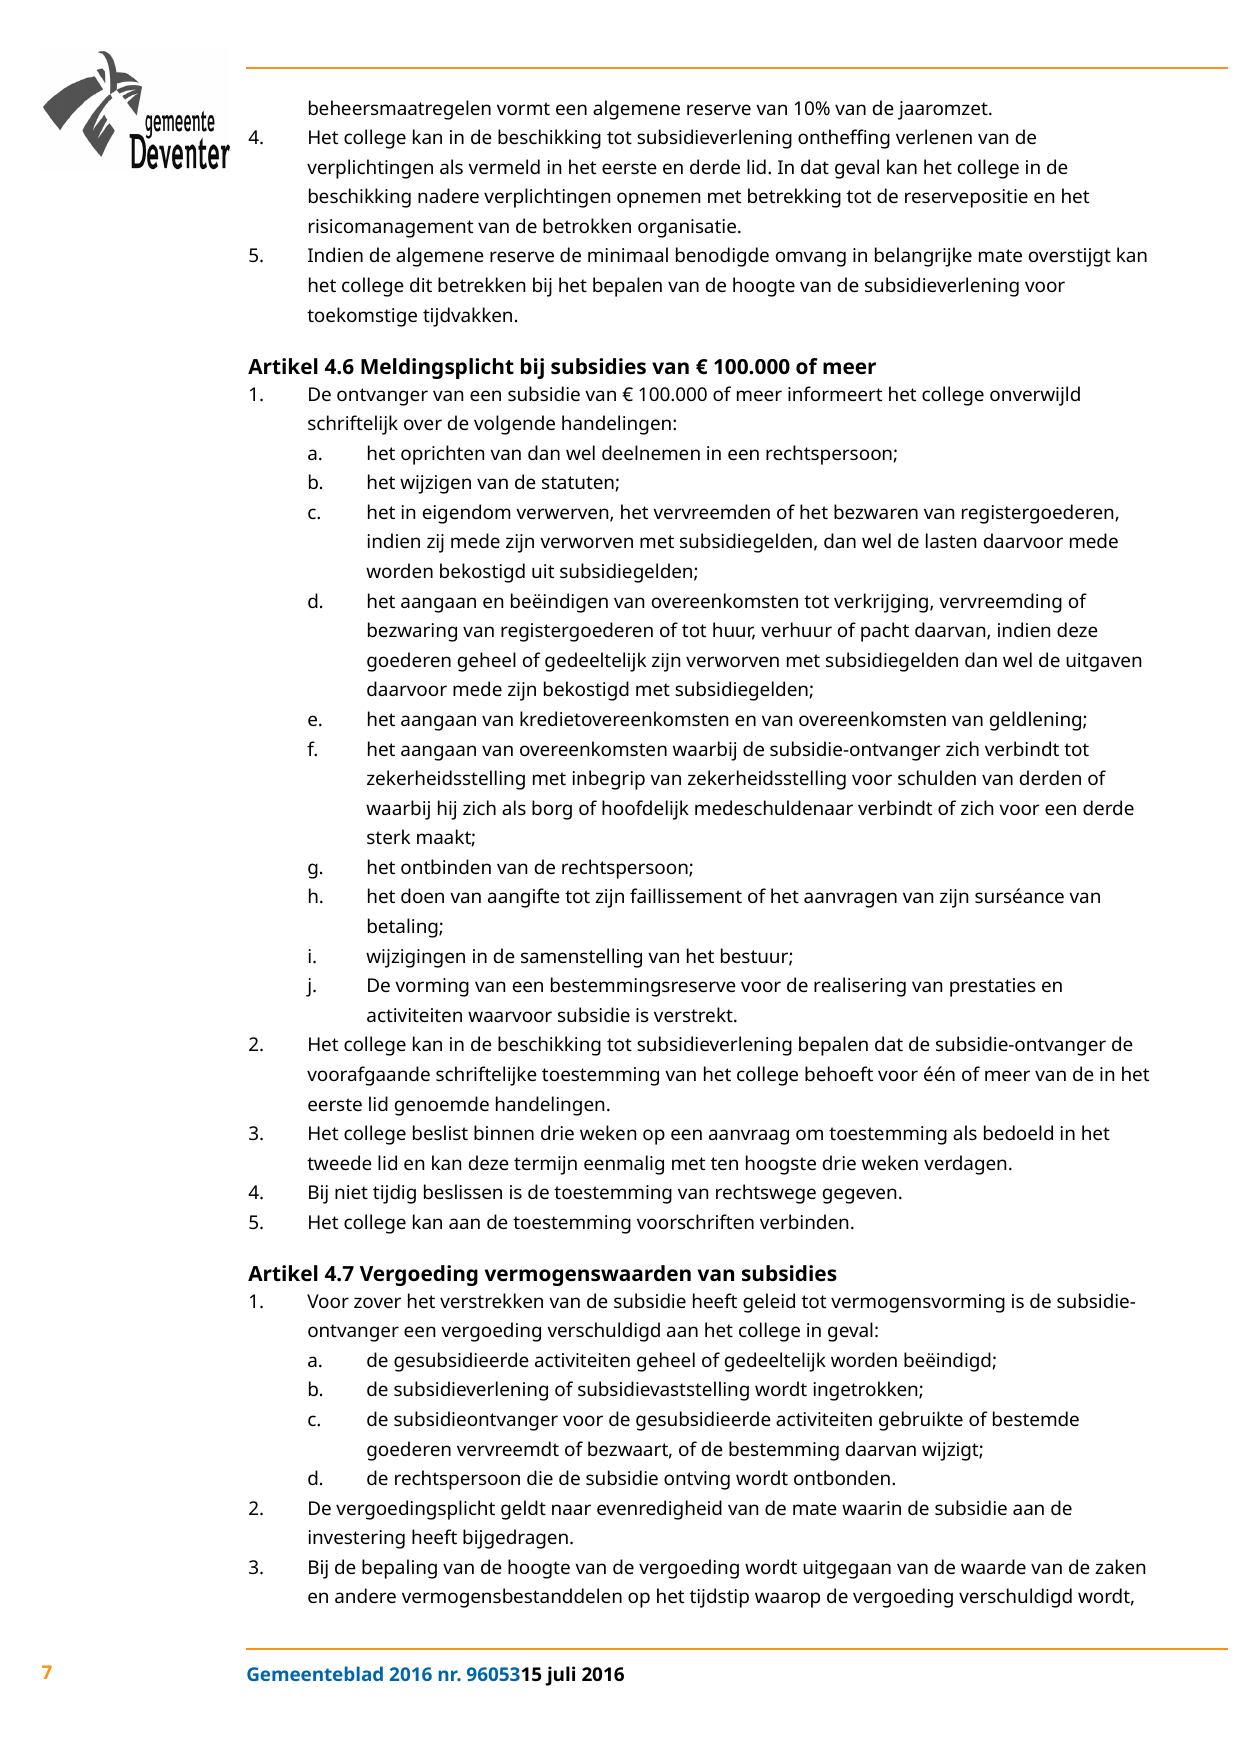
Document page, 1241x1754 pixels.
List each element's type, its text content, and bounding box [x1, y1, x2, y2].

picture [41, 47, 231, 172]
list het ontbinden van de rechtspersoon; [307, 854, 1152, 880]
list beheersmaatregelen vormt een algemene reserve van 10% van de jaaromzet. [248, 95, 1152, 121]
list Bij de bepaling van de hoogte van de vergoeding wordt uitgegaan van de waarde van de zaken en andere vermogensbestanddelen op het tijdstip waarop de vergoeding verschuldigd wordt, [248, 1554, 1152, 1609]
list De vorming van een bestemmingsreserve voor de realisering van prestaties en activiteiten waarvoor subsidie is verstrekt. [307, 972, 1152, 1028]
list de gesubsidieerde activiteiten geheel of gedeeltelijk worden beëindigd; [307, 1347, 1152, 1373]
list de subsidieontvanger voor de gesubsidieerde activiteiten gebruikte of bestemde goederen vervreemdt of bezwaart, of de bestemming daarvan wijzigt; [307, 1406, 1152, 1462]
list Het college kan in de beschikking tot subsidieverlening ontheffing verlenen van de verplichtingen als vermeld in het eerste en derde lid. In dat geval kan het college in de beschikking nadere verplichtingen opnemen met betrekking tot de reservepositie en het risicomanagement van de betrokken organisatie. [248, 124, 1152, 239]
list het wijzigen van de statuten; [307, 469, 1152, 495]
list Indien de algemene reserve de minimaal benodigde omvang in belangrijke mate overstijgt kan het college dit betrekken bij het bepalen van de hoogte van de subsidieverlening voor toekomstige tijdvakken. [248, 243, 1152, 328]
list het aangaan van overeenkomsten waarbij de subsidie-ontvanger zich verbindt tot zekerheidsstelling met inbegrip van zekerheidsstelling voor schulden van derden of waarbij hij zich als borg of hoofdelijk medeschuldenaar verbindt of zich voor een derde sterk maakt; [307, 736, 1152, 850]
list Bij niet tijdig beslissen is de toestemming van rechtswege gegeven. [248, 1179, 1152, 1205]
text Artikel 4.7 Vergoeding vermogenswaarden van subsidies [248, 1259, 1152, 1288]
list het oprichten van dan wel deelnemen in een rechtspersoon; [307, 440, 1152, 466]
list de subsidieverlening of subsidievaststelling wordt ingetrokken; [307, 1377, 1152, 1402]
list De vergoedingsplicht geldt naar evenredigheid van de mate waarin de subsidie aan de investering heeft bijgedragen. [248, 1495, 1152, 1550]
list Het college beslist binnen drie weken op een aanvraag om toestemming als bedoeld in het tweede lid en kan deze termijn eenmalig met ten hoogste drie weken verdagen. [248, 1120, 1152, 1176]
list Voor zover het verstrekken van de subsidie heeft geleid tot vermogensvorming is de subsidie-ontvanger een vergoeding verschuldigd aan het college in geval: [248, 1288, 1152, 1343]
text Artikel 4.6 Meldingsplicht bij subsidies van € 100.000 of meer [248, 352, 1152, 381]
list Het college kan aan de toestemming voorschriften verbinden. [248, 1209, 1152, 1235]
list Het college kan in de beschikking tot subsidieverlening bepalen dat de subsidie-ontvanger de voorafgaande schriftelijke toestemming van het college behoeft voor één of meer van de in het eerste lid genoemde handelingen. [248, 1032, 1152, 1116]
list wijzigingen in de samenstelling van het bestuur; [307, 943, 1152, 968]
list het aangaan en beëindigen van overeenkomsten tot verkrijging, vervreemding of bezwaring van registergoederen of tot huur, verhuur of pacht daarvan, indien deze goederen geheel of gedeeltelijk zijn verworven met subsidiegelden dan wel de uitgaven daarvoor mede zijn bekostigd met subsidiegelden; [307, 588, 1152, 702]
list de rechtspersoon die de subsidie ontving wordt ontbonden. [307, 1465, 1152, 1491]
list het doen van aangifte tot zijn faillissement of het aanvragen van zijn surséance van betaling; [307, 884, 1152, 939]
list het aangaan van kredietovereenkomsten en van overeenkomsten van geldlening; [307, 706, 1152, 732]
list De ontvanger van een subsidie van € 100.000 of meer informeert het college onverwijld schriftelijk over de volgende handelingen: [248, 381, 1152, 436]
list het in eigendom verwerven, het vervreemden of het bezwaren van registergoederen, indien zij mede zijn verworven met subsidiegelden, dan wel de lasten daarvoor mede worden bekostigd uit subsidiegelden; [307, 499, 1152, 584]
